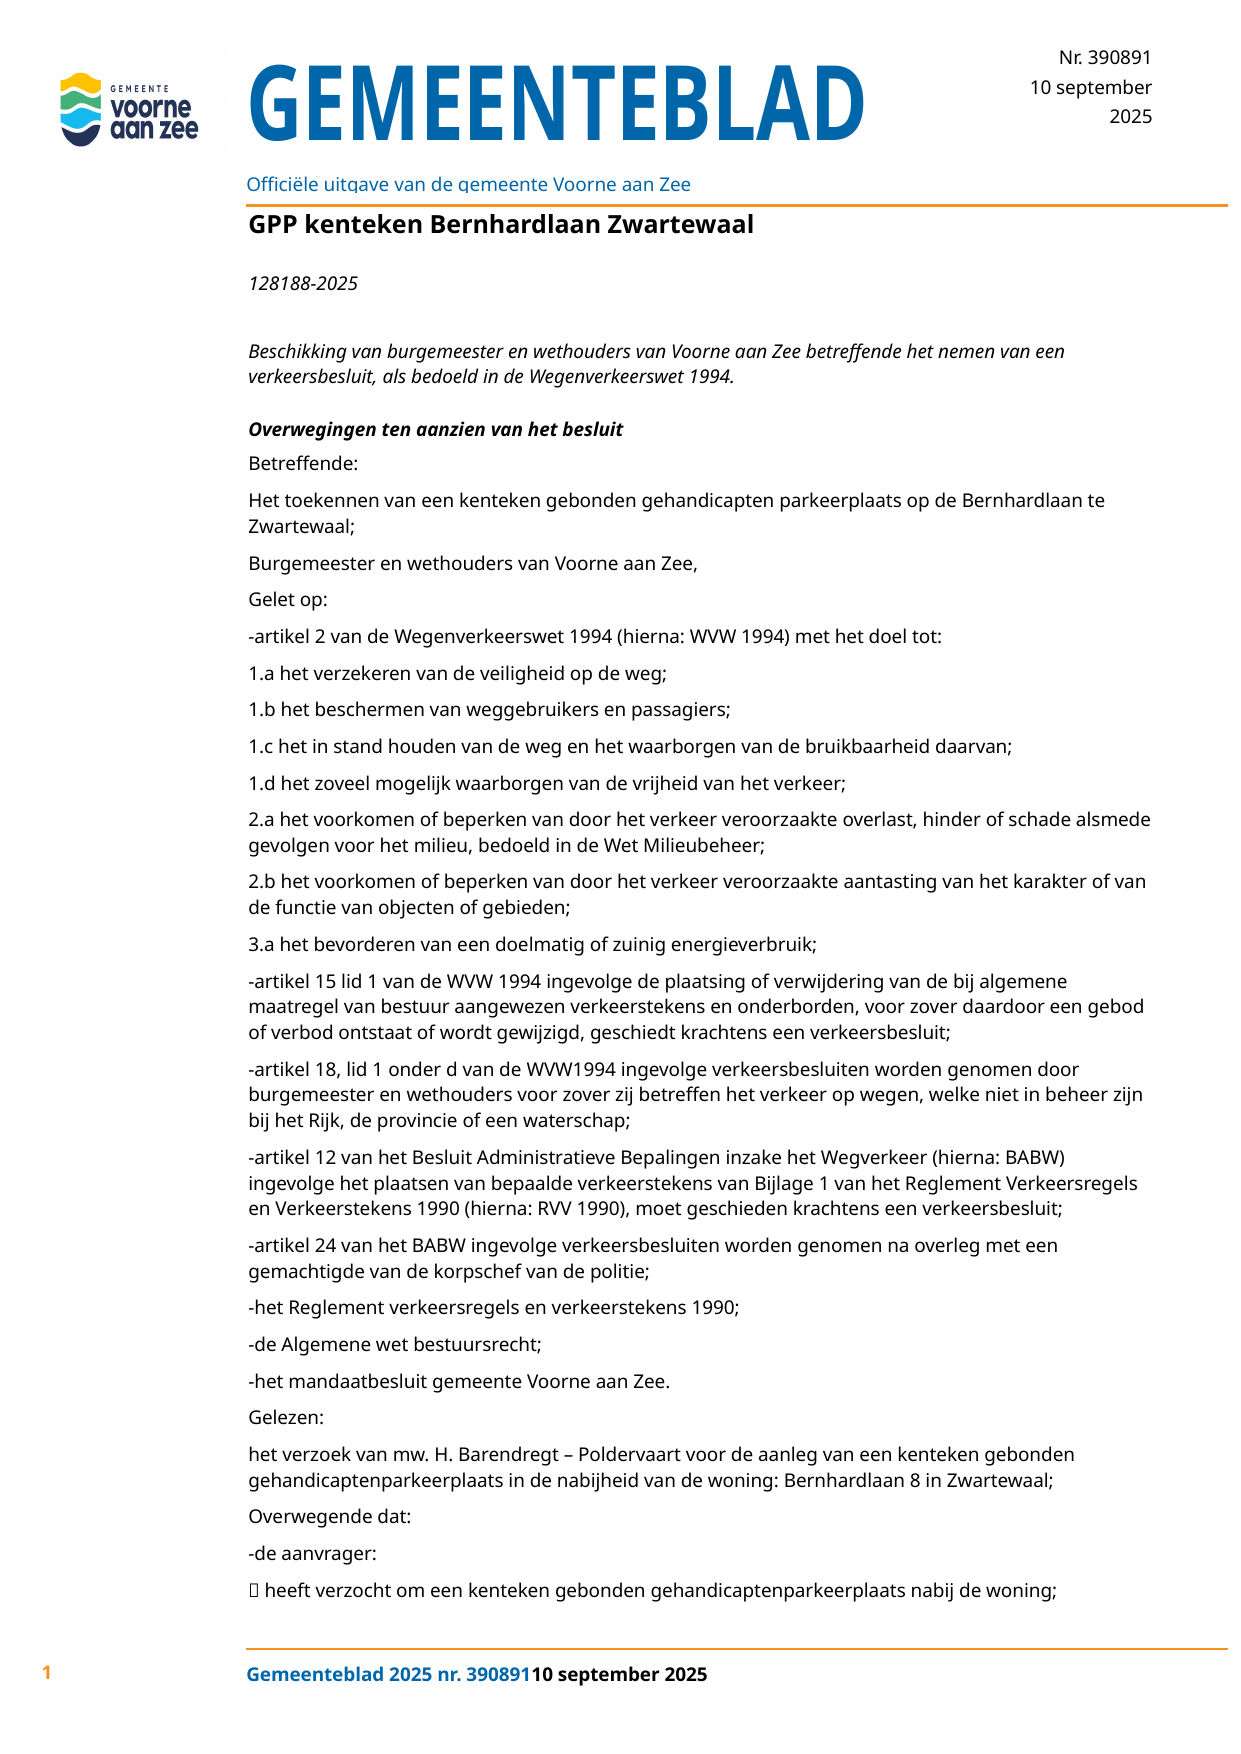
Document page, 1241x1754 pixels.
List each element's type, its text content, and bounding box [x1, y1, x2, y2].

picture [41, 47, 231, 172]
text GPP kenteken Bernhardlaan Zwartewaal [248, 207, 1152, 241]
text -artikel 18, lid 1 onder d van de WVW1994 ingevolge verkeersbesluiten worden genomen door burgemeester en wethouders voor zover zij betreffen het verkeer op wegen, welke niet in beheer zijn bij het Rijk, de provincie of een waterschap; [248, 1056, 1152, 1133]
text 3.a het bevorderen van een doelmatig of zuinig energieverbruik; [248, 931, 1152, 957]
text  heeft verzocht om een kenteken gebonden gehandicaptenparkeerplaats nabij de woning; [248, 1577, 1152, 1603]
text 1.d het zoveel mogelijk waarborgen van de vrijheid van het verkeer; [248, 770, 1152, 795]
text 1.a het verzekeren van de veiligheid op de weg; [248, 660, 1152, 685]
text 1.c het in stand houden van de weg en het waarborgen van de bruikbaarheid daarvan; [248, 733, 1152, 759]
text -artikel 12 van het Besluit Administratieve Bepalingen inzake het Wegverkeer (hierna: BABW) ingevolge het plaatsen van bepaalde verkeerstekens van Bijlage 1 van het Reglement Verkeersregels en Verkeerstekens 1990 (hierna: RVV 1990), moet geschieden krachtens een verkeersbesluit; [248, 1144, 1152, 1221]
text Gelet op: [248, 586, 1152, 612]
text Het toekennen van een kenteken gebonden gehandicapten parkeerplaats op de Bernhardlaan te Zwartewaal; [248, 487, 1152, 539]
text -artikel 24 van het BABW ingevolge verkeersbesluiten worden genomen na overleg met een gemachtigde van de korpschef van de politie; [248, 1232, 1152, 1284]
text -het mandaatbesluit gemeente Voorne aan Zee. [248, 1368, 1152, 1394]
text Overwegende dat: [248, 1504, 1152, 1529]
text -de aanvrager: [248, 1540, 1152, 1566]
text het verzoek van mw. H. Barendregt – Poldervaart voor de aanleg van een kenteken gebonden gehandicaptenparkeerplaats in de nabijheid van de woning: Bernhardlaan 8 in Zwartewaal; [248, 1441, 1152, 1493]
text -het Reglement verkeersregels en verkeerstekens 1990; [248, 1294, 1152, 1320]
text -de Algemene wet bestuursrecht; [248, 1331, 1152, 1357]
text Beschikking van burgemeester en wethouders van Voorne aan Zee betreffende het nemen van een verkeersbesluit, als bedoeld in de Wegenverkeerswet 1994. [248, 338, 1152, 389]
text -artikel 2 van de Wegenverkeerswet 1994 (hierna: WVW 1994) met het doel tot: [248, 623, 1152, 649]
text 2.a het voorkomen of beperken van door het verkeer veroorzaakte overlast, hinder of schade alsmede gevolgen voor het milieu, bedoeld in de Wet Milieubeheer; [248, 806, 1152, 858]
text 1.b het beschermen van weggebruikers en passagiers; [248, 696, 1152, 722]
text 128188-2025 [248, 270, 1152, 296]
text -artikel 15 lid 1 van de WVW 1994 ingevolge de plaatsing of verwijdering van de bij algemene maatregel van bestuur aangewezen verkeerstekens en onderborden, voor zover daardoor een gebod of verbod ontstaat of wordt gewijzigd, geschiedt krachtens een verkeersbesluit; [248, 968, 1152, 1045]
text Overwegingen ten aanzien van het besluit [248, 417, 1152, 442]
text Burgemeester en wethouders van Voorne aan Zee, [248, 550, 1152, 575]
text Betreffende: [248, 451, 1152, 476]
text Gelezen: [248, 1404, 1152, 1430]
text 2.b het voorkomen of beperken van door het verkeer veroorzaakte aantasting van het karakter of van de functie van objecten of gebieden; [248, 869, 1152, 920]
